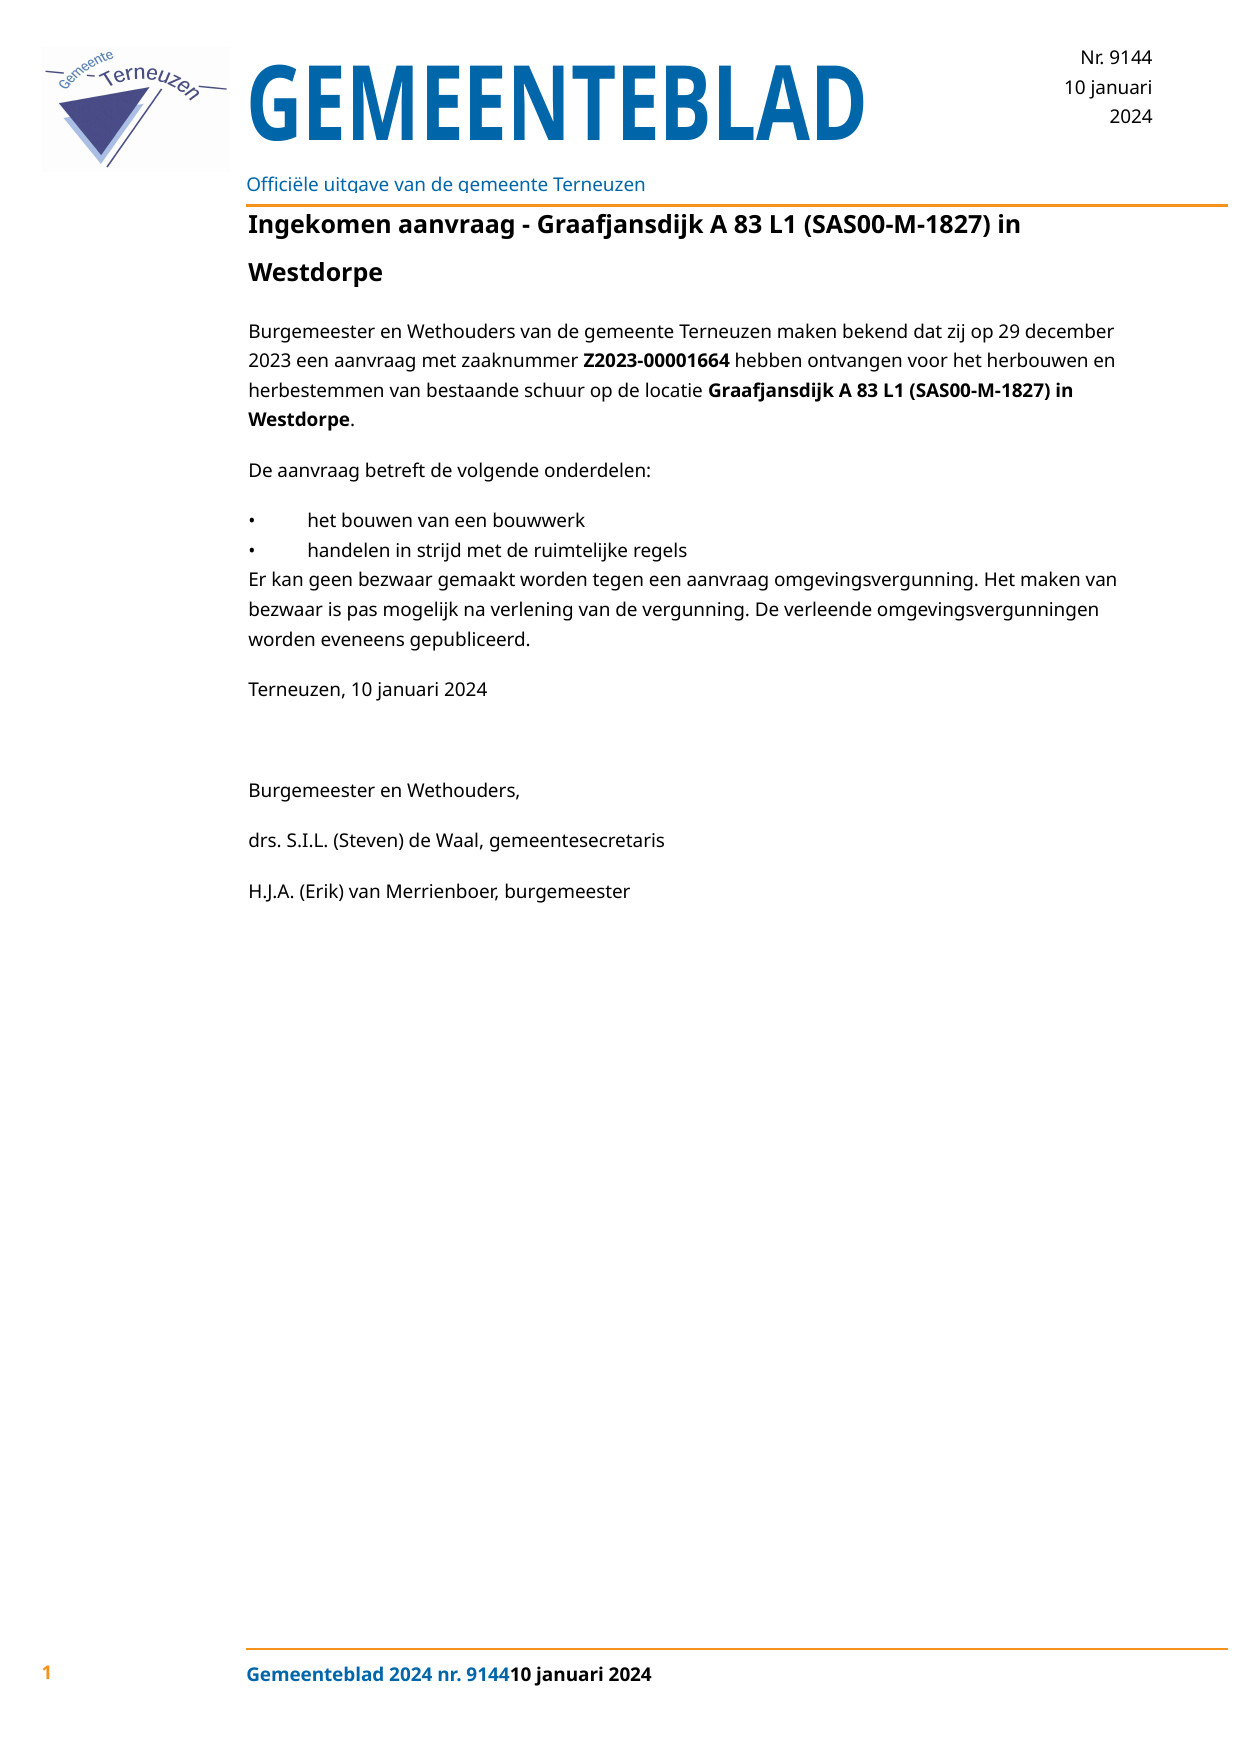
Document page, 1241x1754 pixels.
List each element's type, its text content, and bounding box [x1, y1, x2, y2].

text De aanvraag betreft de volgende onderdelen: [248, 457, 1152, 483]
text Terneuzen, 10 januari 2024 [248, 676, 1152, 702]
text drs. S.I.L. (Steven) de Waal, gemeentesecretaris [248, 827, 1152, 853]
text Ingekomen aanvraag - Graafjansdijk A 83 L1 (SAS00-M-1827) in Westdorpe [248, 207, 1152, 288]
text H.J.A. (Erik) van Merrienboer, burgemeester [248, 878, 1152, 904]
text Burgemeester en Wethouders van de gemeente Terneuzen maken bekend dat zij op 29 december 2023 een aanvraag met zaaknummer Z2023-00001664 hebben ontvangen voor het herbouwen en herbestemmen van bestaande schuur op de locatie Graafjansdijk A 83 L1 (SAS00-M-1827) in Westdorpe. [248, 318, 1152, 432]
text Burgemeester en Wethouders, [248, 777, 1152, 803]
list handelen in strijd met de ruimtelijke regels [248, 537, 1152, 563]
picture [41, 47, 231, 172]
text Er kan geen bezwaar gemaakt worden tegen een aanvraag omgevingsvergunning. Het maken van bezwaar is pas mogelijk na verlening van de vergunning. De verleende omgevingsvergunningen worden eveneens gepubliceerd. [248, 567, 1152, 652]
list het bouwen van een bouwwerk [248, 507, 1152, 533]
